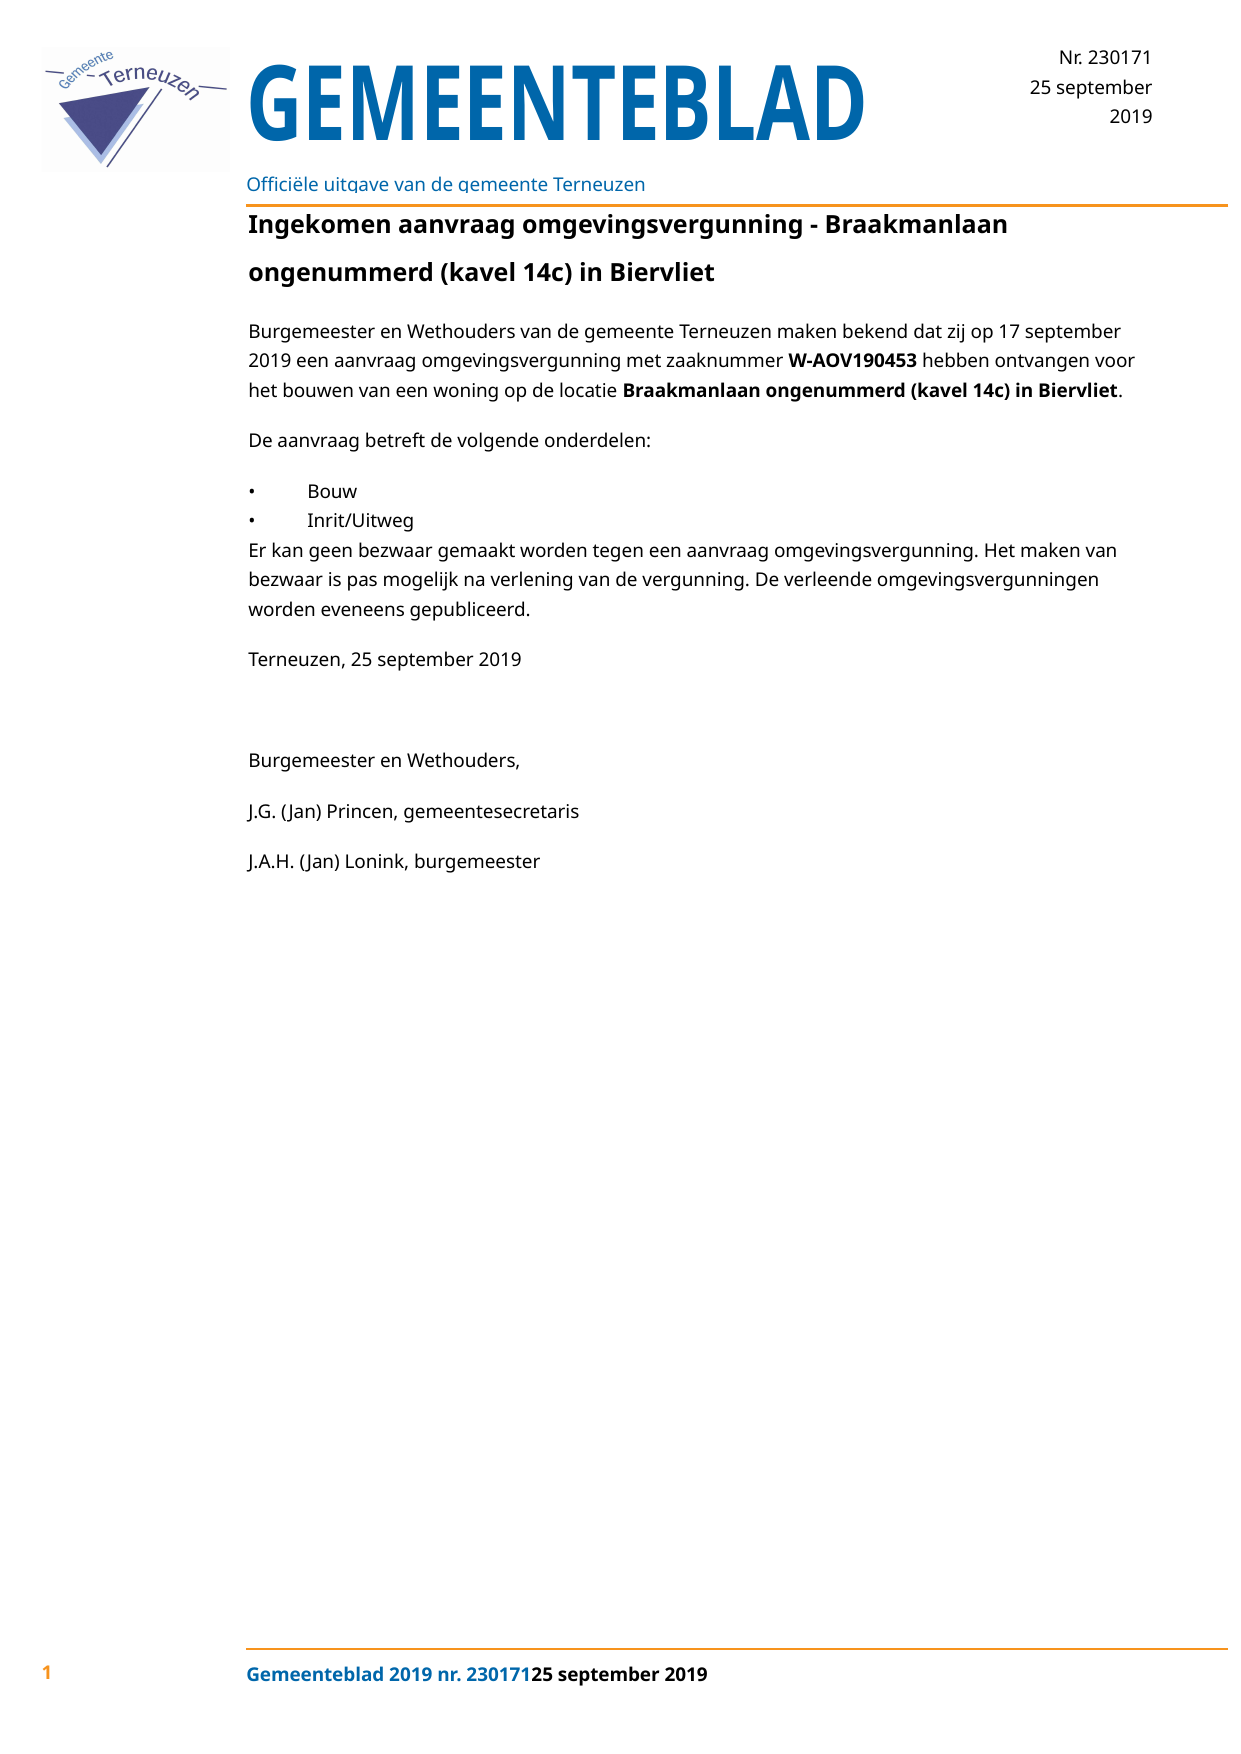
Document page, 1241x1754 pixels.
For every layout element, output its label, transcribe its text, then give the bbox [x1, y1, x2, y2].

text Burgemeester en Wethouders van de gemeente Terneuzen maken bekend dat zij op 17 september 2019 een aanvraag omgevingsvergunning met zaaknummer W-AOV190453 hebben ontvangen voor het bouwen van een woning op de locatie Braakmanlaan ongenummerd (kavel 14c) in Biervliet. [248, 318, 1152, 403]
text Burgemeester en Wethouders, [248, 747, 1152, 773]
text Ingekomen aanvraag omgevingsvergunning - Braakmanlaan ongenummerd (kavel 14c) in Biervliet [248, 207, 1152, 288]
text J.A.H. (Jan) Lonink, burgemeester [248, 848, 1152, 874]
text Er kan geen bezwaar gemaakt worden tegen een aanvraag omgevingsvergunning. Het maken van bezwaar is pas mogelijk na verlening van de vergunning. De verleende omgevingsvergunningen worden eveneens gepubliceerd. [248, 537, 1152, 622]
text J.G. (Jan) Princen, gemeentesecretaris [248, 798, 1152, 824]
text Terneuzen, 25 september 2019 [248, 647, 1152, 672]
list Inrit/Uitweg [248, 507, 1152, 533]
picture [41, 47, 231, 172]
list Bouw [248, 478, 1152, 504]
text De aanvraag betreft de volgende onderdelen: [248, 427, 1152, 453]
